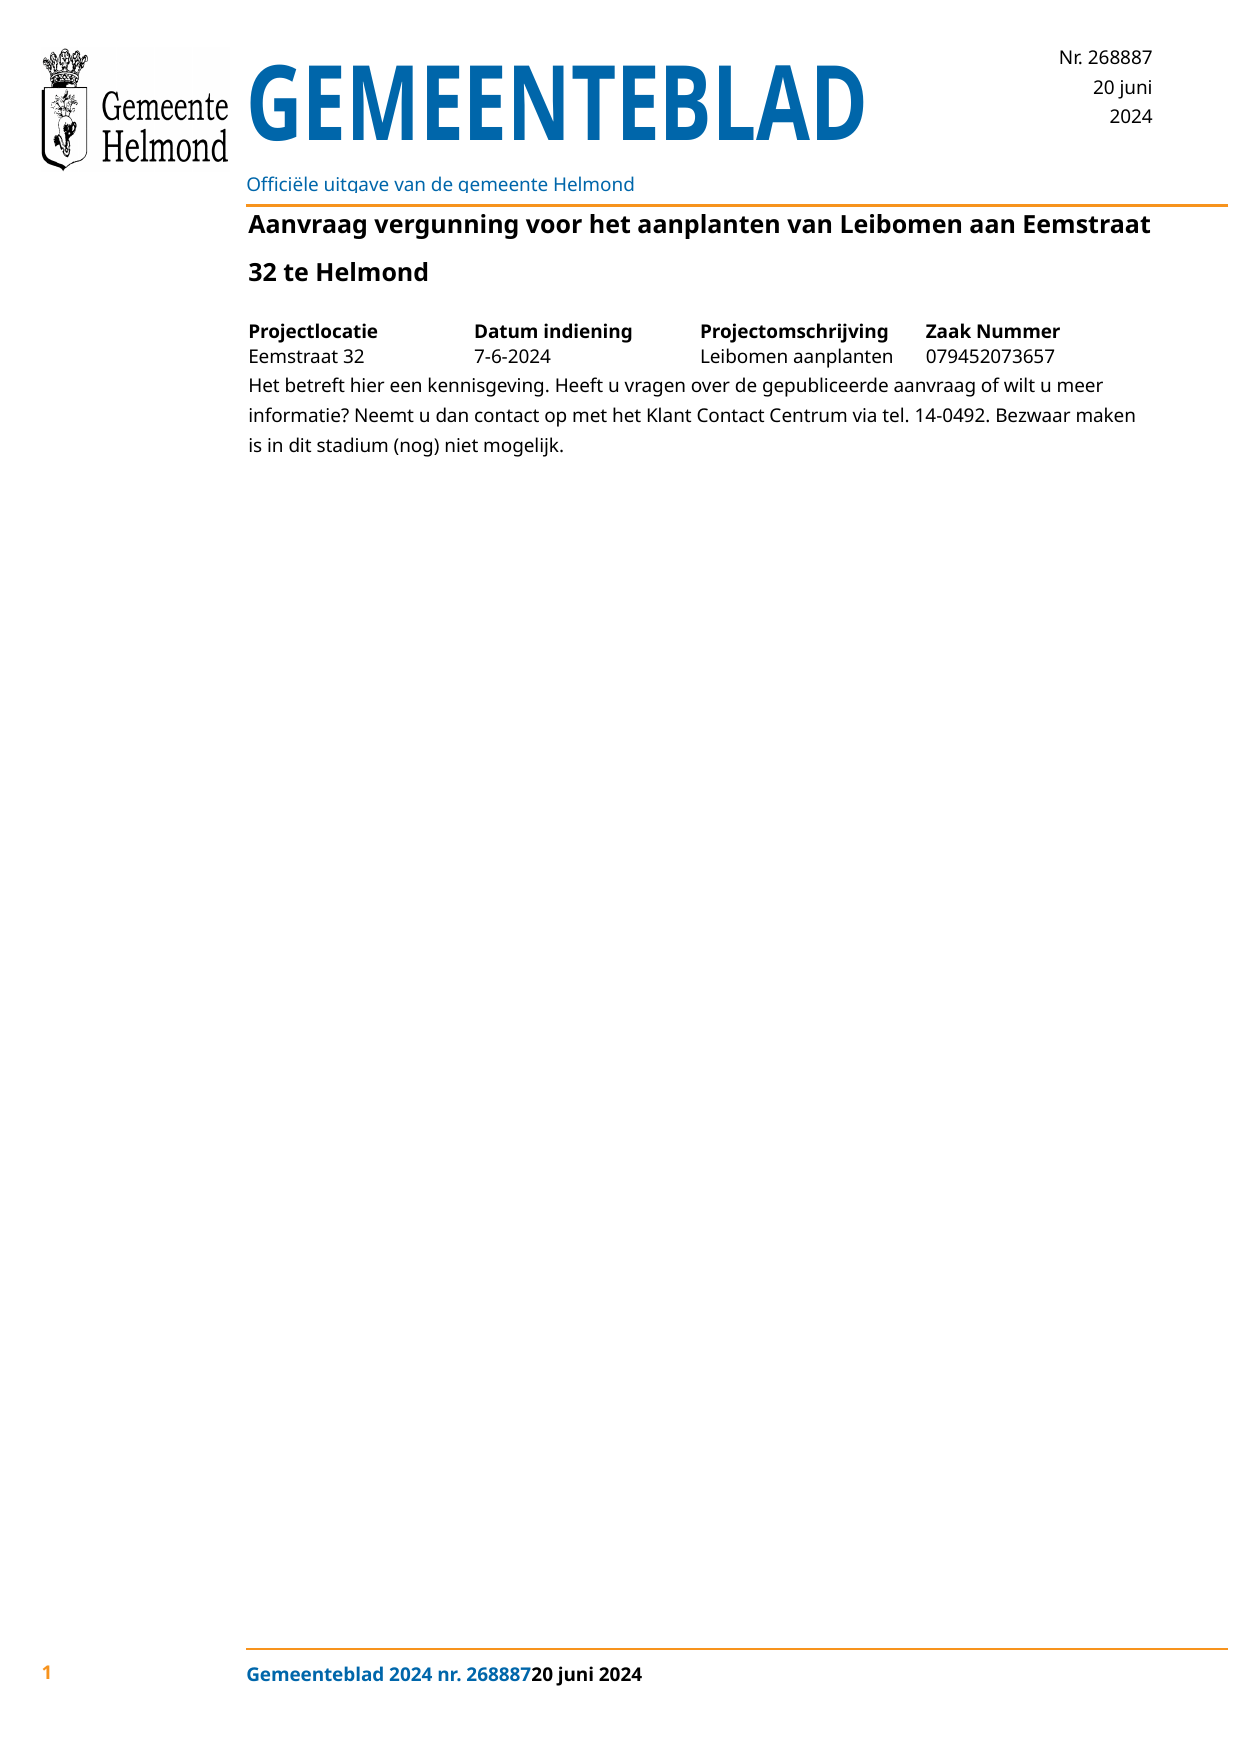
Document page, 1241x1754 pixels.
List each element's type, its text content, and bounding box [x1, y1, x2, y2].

table_header Datum indiening [474, 318, 700, 344]
table_cell Eemstraat 32 [248, 344, 474, 369]
table_header Projectomschrijving [700, 318, 926, 344]
text Het betreft hier een kennisgeving. Heeft u vragen over de gepubliceerde aanvraag of wilt u meer informatie? Neemt u dan contact op met het Klant Contact Centrum via tel. 14-0492. Bezwaar maken is in dit stadium (nog) niet mogelijk. [248, 373, 1152, 458]
table_cell Leibomen aanplanten [700, 344, 926, 369]
table_cell 7-6-2024 [474, 344, 700, 369]
table_header Zaak Nummer [926, 318, 1152, 344]
picture [41, 47, 231, 172]
table_cell 079452073657 [926, 344, 1152, 369]
table_header Projectlocatie [248, 318, 474, 344]
text Aanvraag vergunning voor het aanplanten van Leibomen aan Eemstraat 32 te Helmond [248, 207, 1152, 288]
